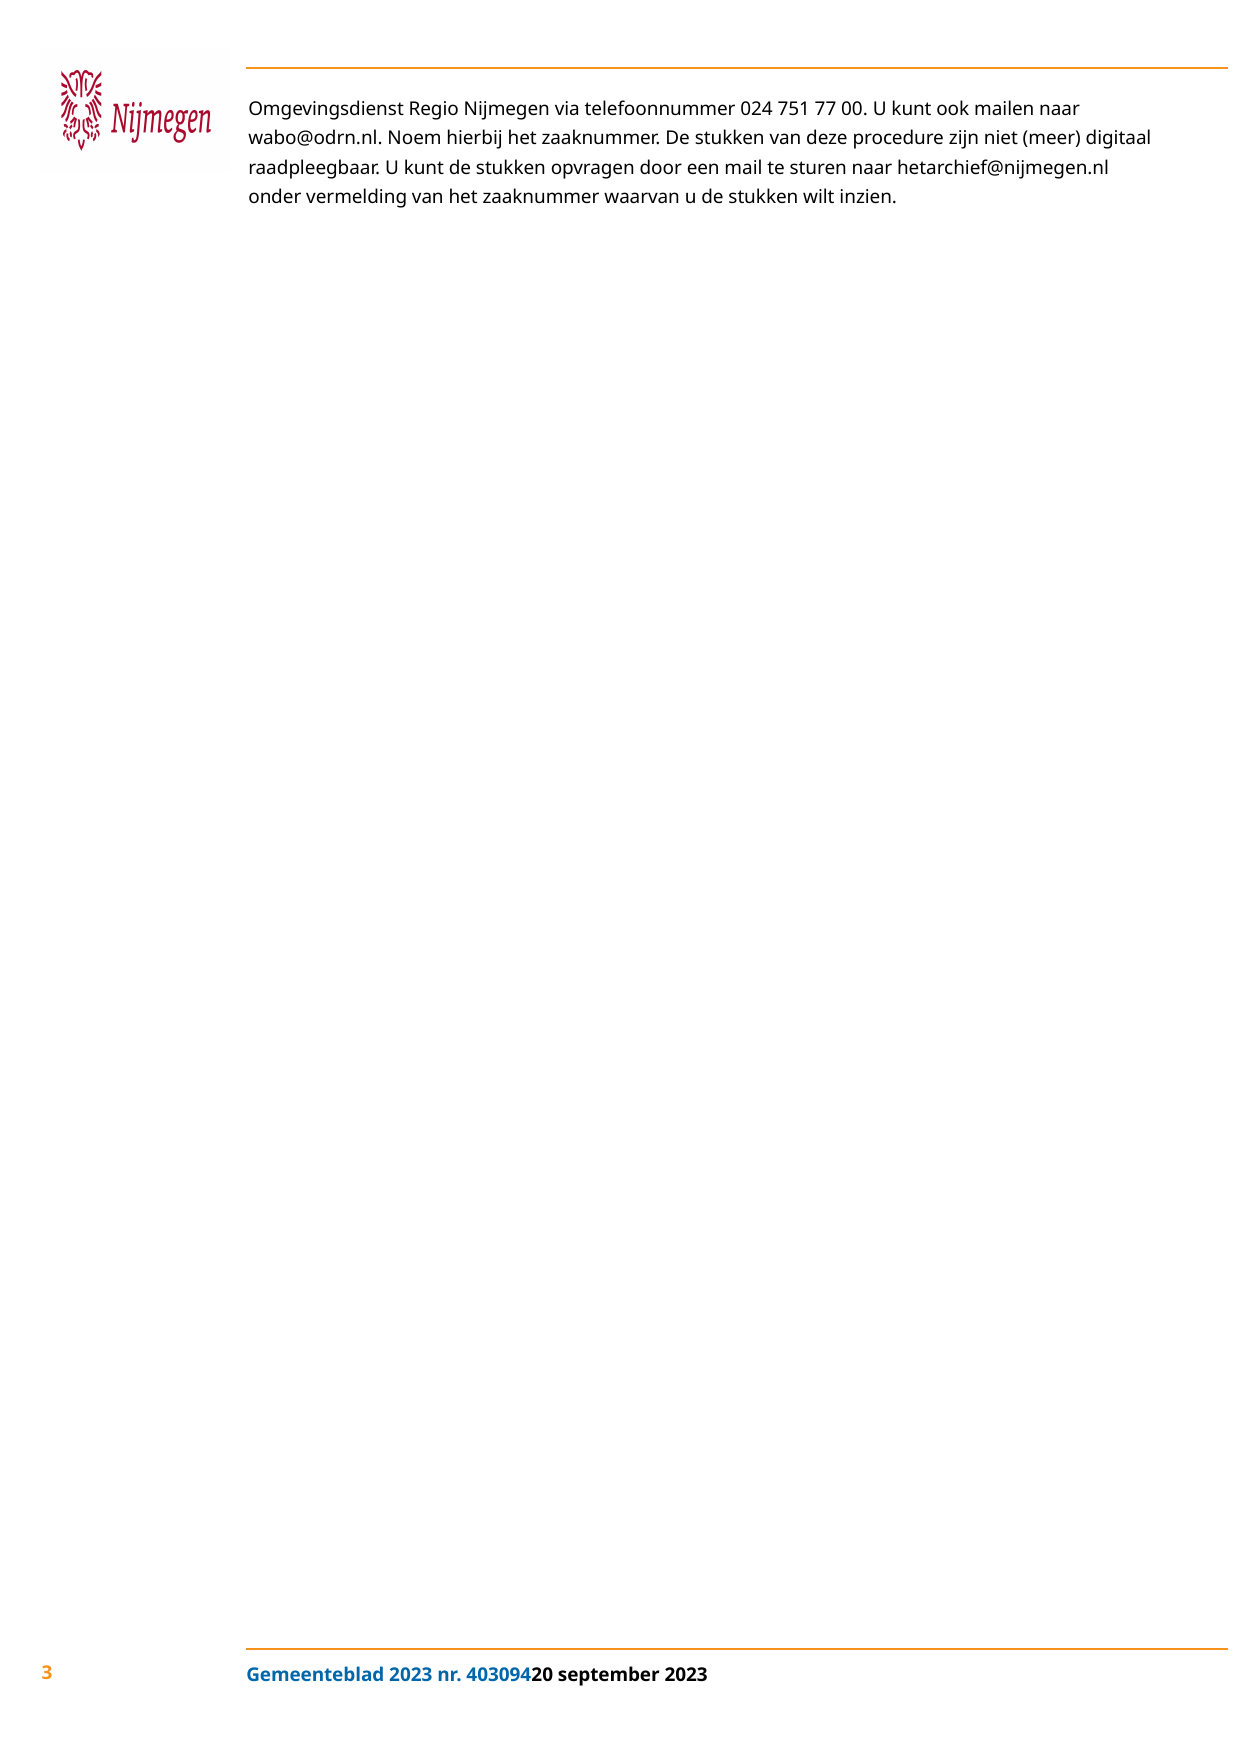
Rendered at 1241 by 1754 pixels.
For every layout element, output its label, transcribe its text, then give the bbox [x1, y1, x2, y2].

text Omgevingsdienst Regio Nijmegen via telefoonnummer 024 751 77 00. U kunt ook mailen naar wabo@odrn.nl. Noem hierbij het zaaknummer. De stukken van deze procedure zijn niet (meer) digitaal raadpleegbaar. U kunt de stukken opvragen door een mail te sturen naar hetarchief@nijmegen.nl onder vermelding van het zaaknummer waarvan u de stukken wilt inzien. [248, 95, 1152, 209]
picture [41, 47, 231, 172]
